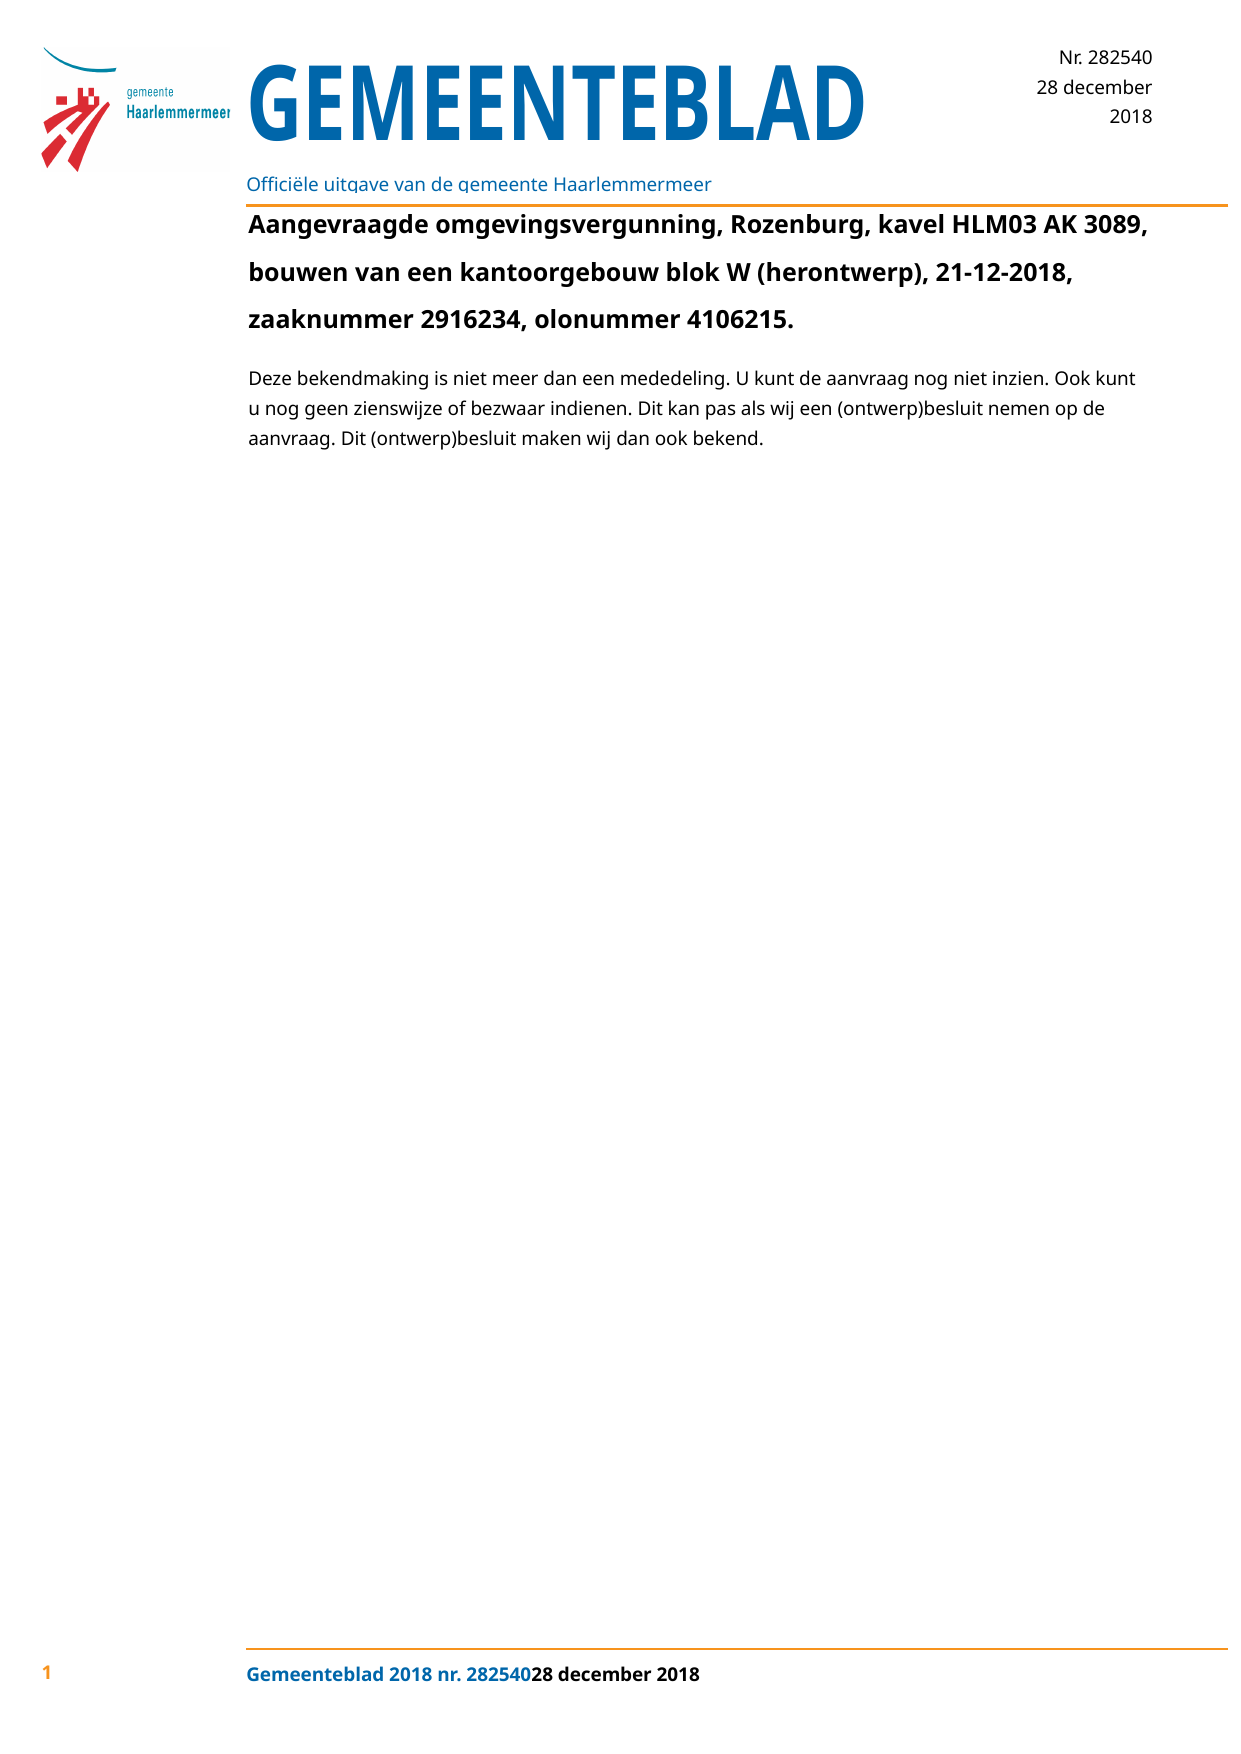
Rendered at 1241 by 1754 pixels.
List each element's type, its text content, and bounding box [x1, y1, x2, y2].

text Deze bekendmaking is niet meer dan een mededeling. U kunt de aanvraag nog niet inzien. Ook kunt u nog geen zienswijze of bezwaar indienen. Dit kan pas als wij een (ontwerp)besluit nemen op de aanvraag. Dit (ontwerp)besluit maken wij dan ook bekend. [248, 366, 1152, 450]
picture [41, 47, 231, 172]
text Aangevraagde omgevingsvergunning, Rozenburg, kavel HLM03 AK 3089, bouwen van een kantoorgebouw blok W (herontwerp), 21-12-2018, zaaknummer 2916234, olonummer 4106215. [248, 207, 1152, 336]
